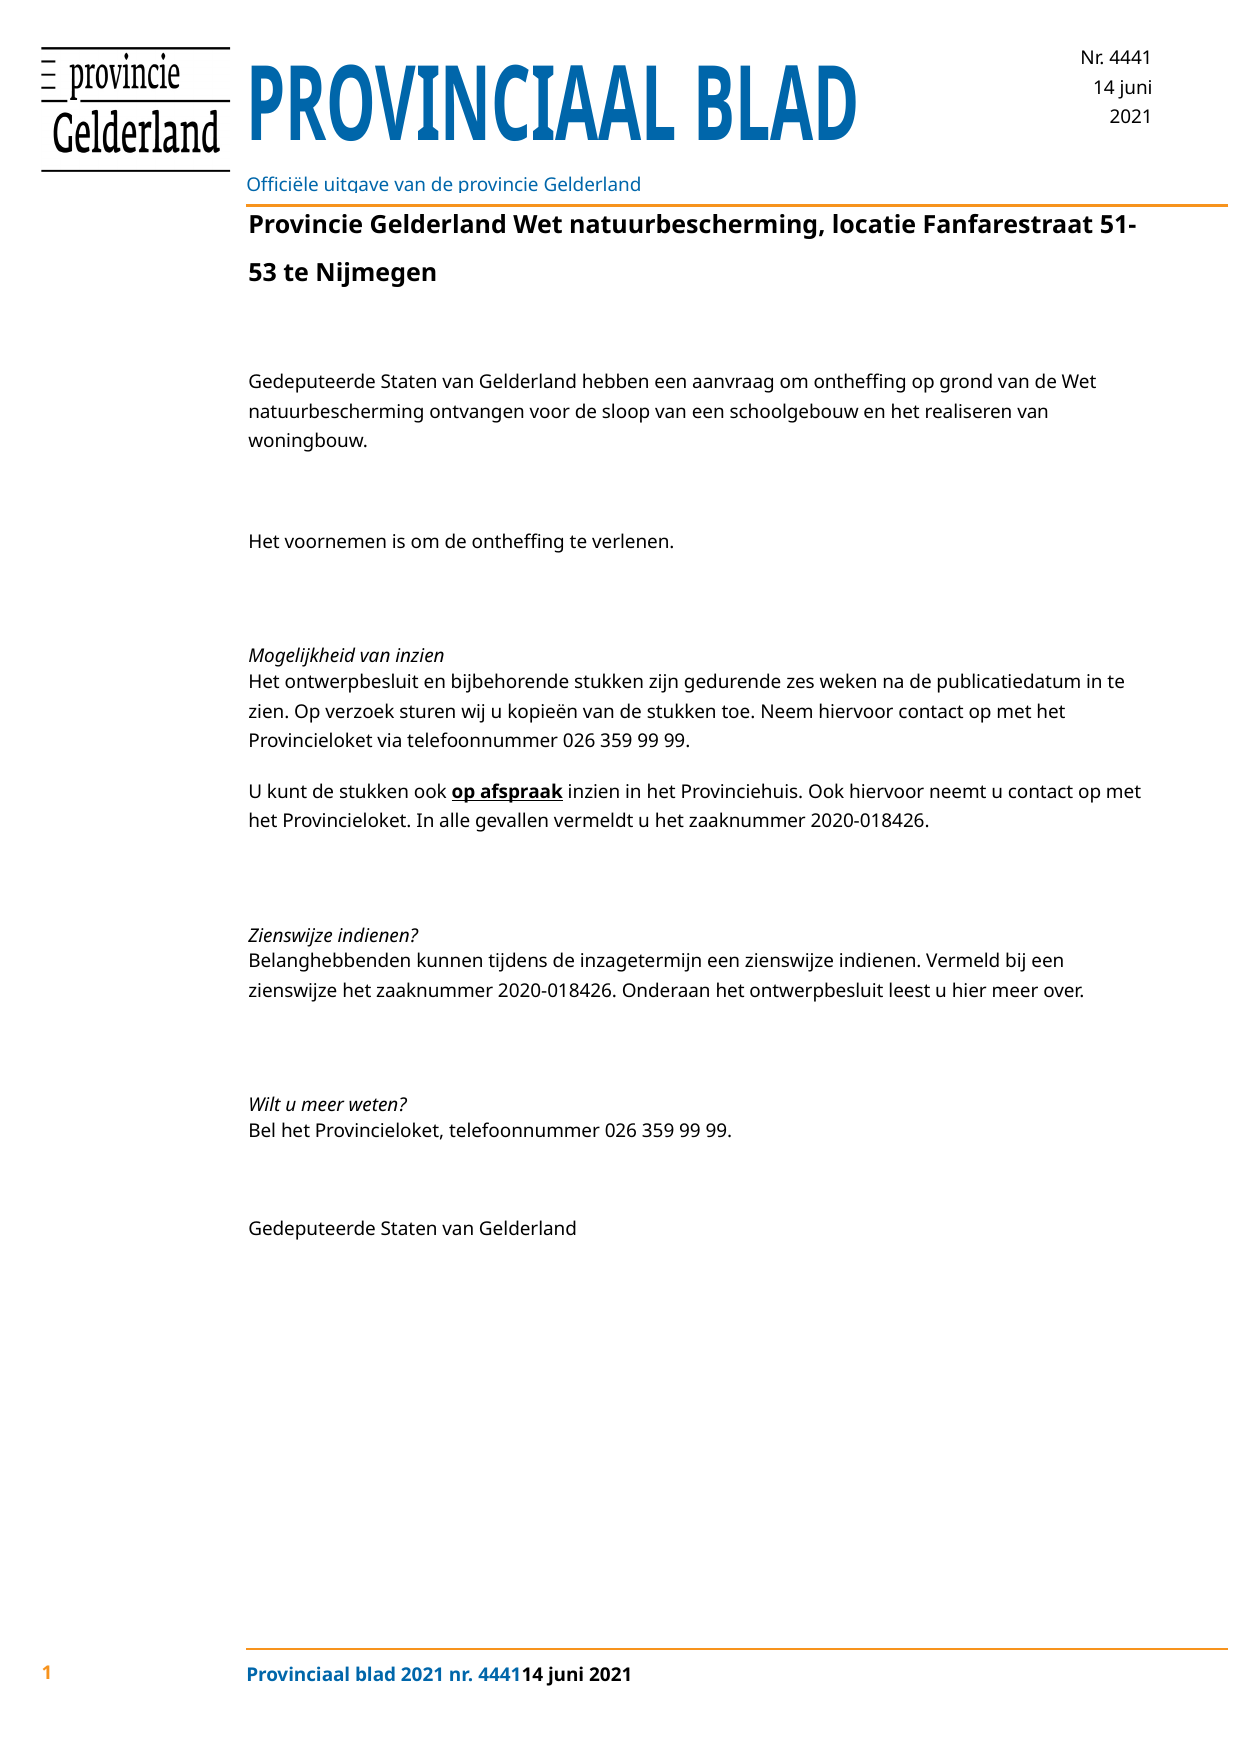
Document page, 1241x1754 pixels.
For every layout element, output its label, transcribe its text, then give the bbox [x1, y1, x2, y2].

text Het ontwerpbesluit en bijbehorende stukken zijn gedurende zes weken na de publicatiedatum in te zien. Op verzoek sturen wij u kopieën van de stukken toe. Neem hiervoor contact op met het Provincieloket via telefoonnummer 026 359 99 99. [248, 668, 1152, 753]
text Wilt u meer weten? [248, 1092, 1152, 1117]
picture [41, 47, 231, 172]
text Belanghebbenden kunnen tijdens de inzagetermijn een zienswijze indienen. Vermeld bij een zienswijze het zaaknummer 2020-018426. Onderaan het ontwerpbesluit leest u hier meer over. [248, 948, 1152, 1003]
text Bel het Provincieloket, telefoonnummer 026 359 99 99. [248, 1117, 1152, 1143]
text Gedeputeerde Staten van Gelderland [248, 1216, 1152, 1241]
text Mogelijkheid van inzien [248, 643, 1152, 668]
text Provincie Gelderland Wet natuurbescherming, locatie Fanfarestraat 51-53 te Nijmegen [248, 207, 1152, 288]
text Het voornemen is om de ontheffing te verlenen. [248, 528, 1152, 554]
text Gedeputeerde Staten van Gelderland hebben een aanvraag om ontheffing op grond van de Wet natuurbescherming ontvangen voor de sloop van een schoolgebouw en het realiseren van woningbouw. [248, 368, 1152, 453]
text U kunt de stukken ook op afspraak inzien in het Provinciehuis. Ook hiervoor neemt u contact op met het Provincieloket. In alle gevallen vermeldt u het zaaknummer 2020-018426. [248, 778, 1152, 833]
text Zienswijze indienen? [248, 922, 1152, 948]
